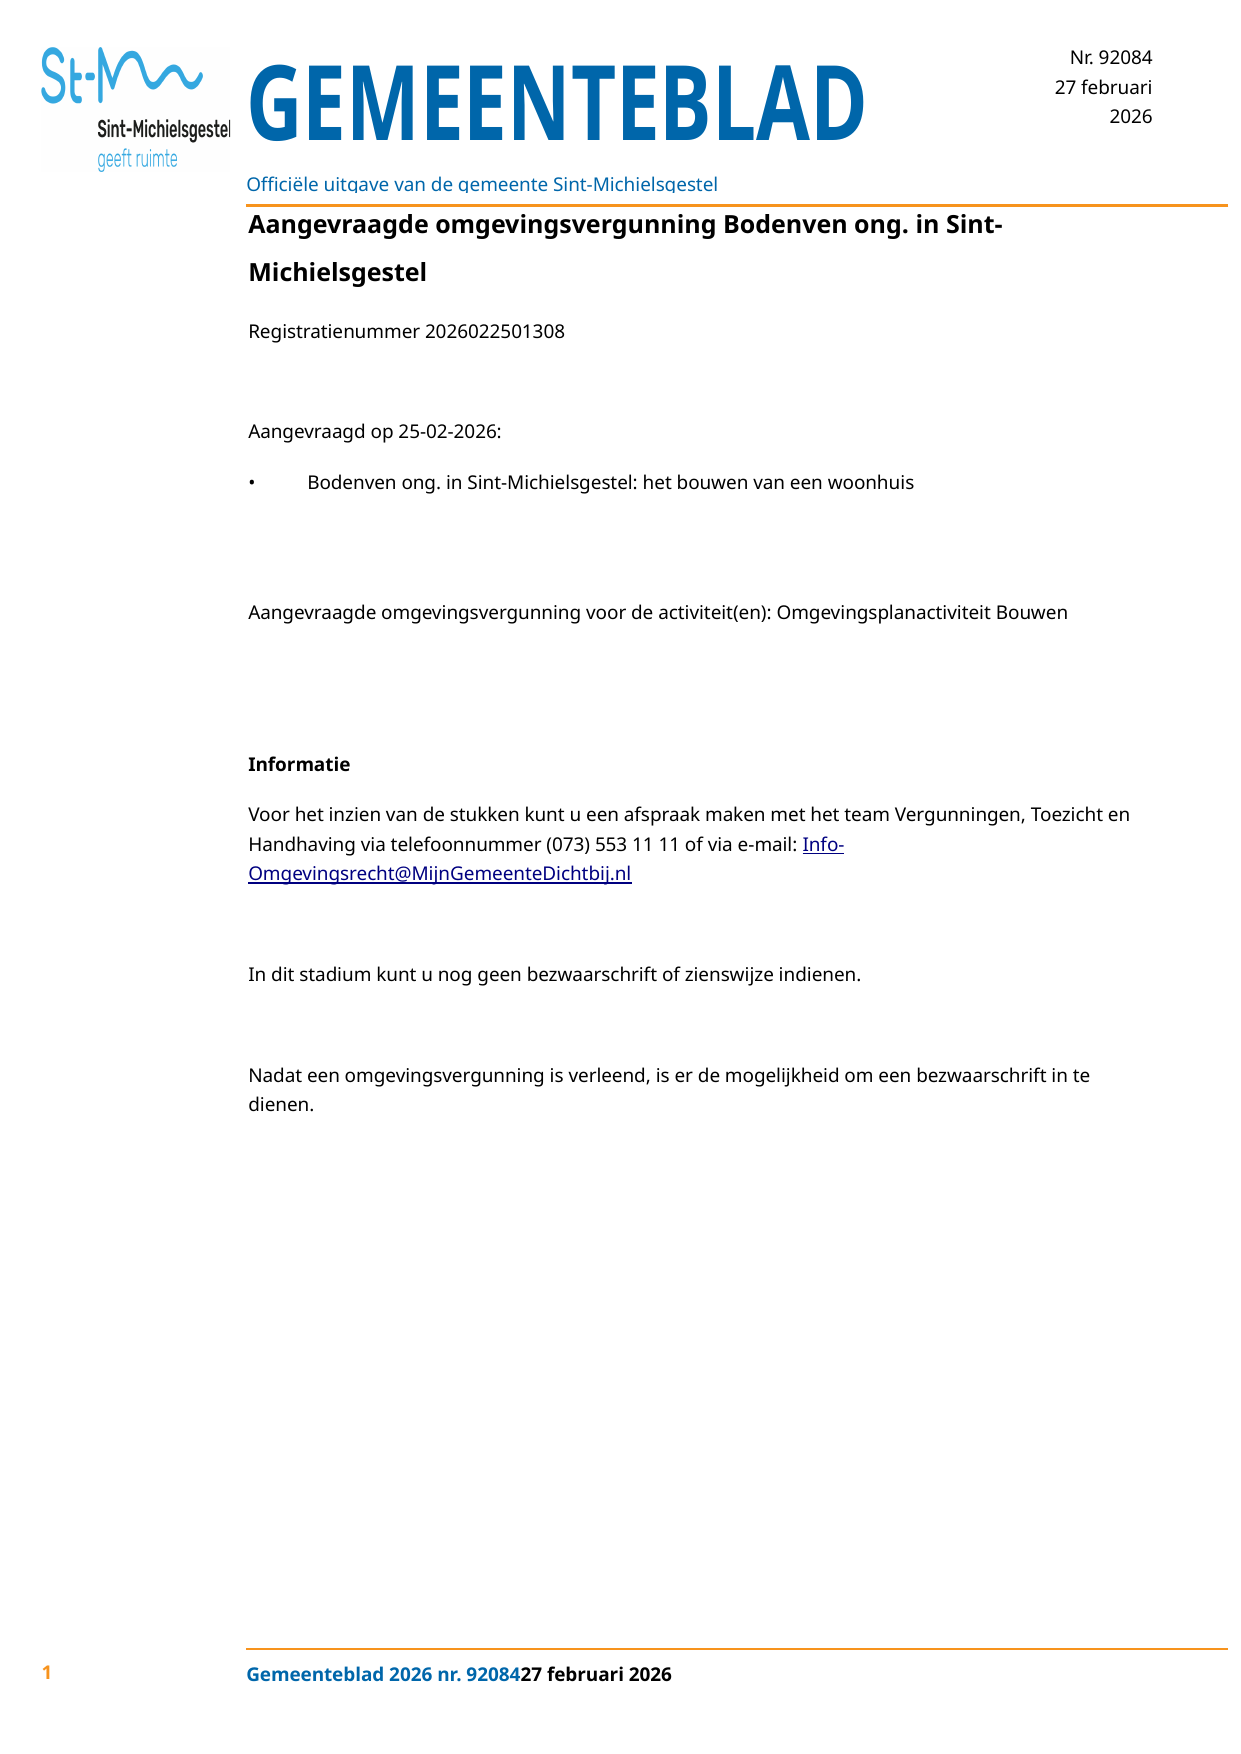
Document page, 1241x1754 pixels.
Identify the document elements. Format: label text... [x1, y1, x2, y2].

text Aangevraagde omgevingsvergunning voor de activiteit(en): Omgevingsplanactiviteit Bouwen [248, 599, 1152, 625]
text Aangevraagd op 25-02-2026: [248, 419, 1152, 444]
text Nadat een omgevingsvergunning is verleend, is er de mogelijkheid om een bezwaarschrift in te dienen. [248, 1062, 1152, 1117]
list Bodenven ong. in Sint-Michielsgestel: het bouwen van een woonhuis [248, 469, 1152, 495]
text Informatie [248, 751, 1152, 777]
picture [41, 47, 231, 172]
text Voor het inzien van de stukken kunt u een afspraak maken met het team Vergunningen, Toezicht en Handhaving via telefoonnummer (073) 553 11 11 of via e-mail: Info-Omgevingsrecht@MijnGemeenteDichtbij.nl [248, 801, 1152, 886]
text Registratienummer 2026022501308 [248, 318, 1152, 344]
text In dit stadium kunt u nog geen bezwaarschrift of zienswijze indienen. [248, 961, 1152, 987]
text Aangevraagde omgevingsvergunning Bodenven ong. in Sint-Michielsgestel [248, 207, 1152, 288]
